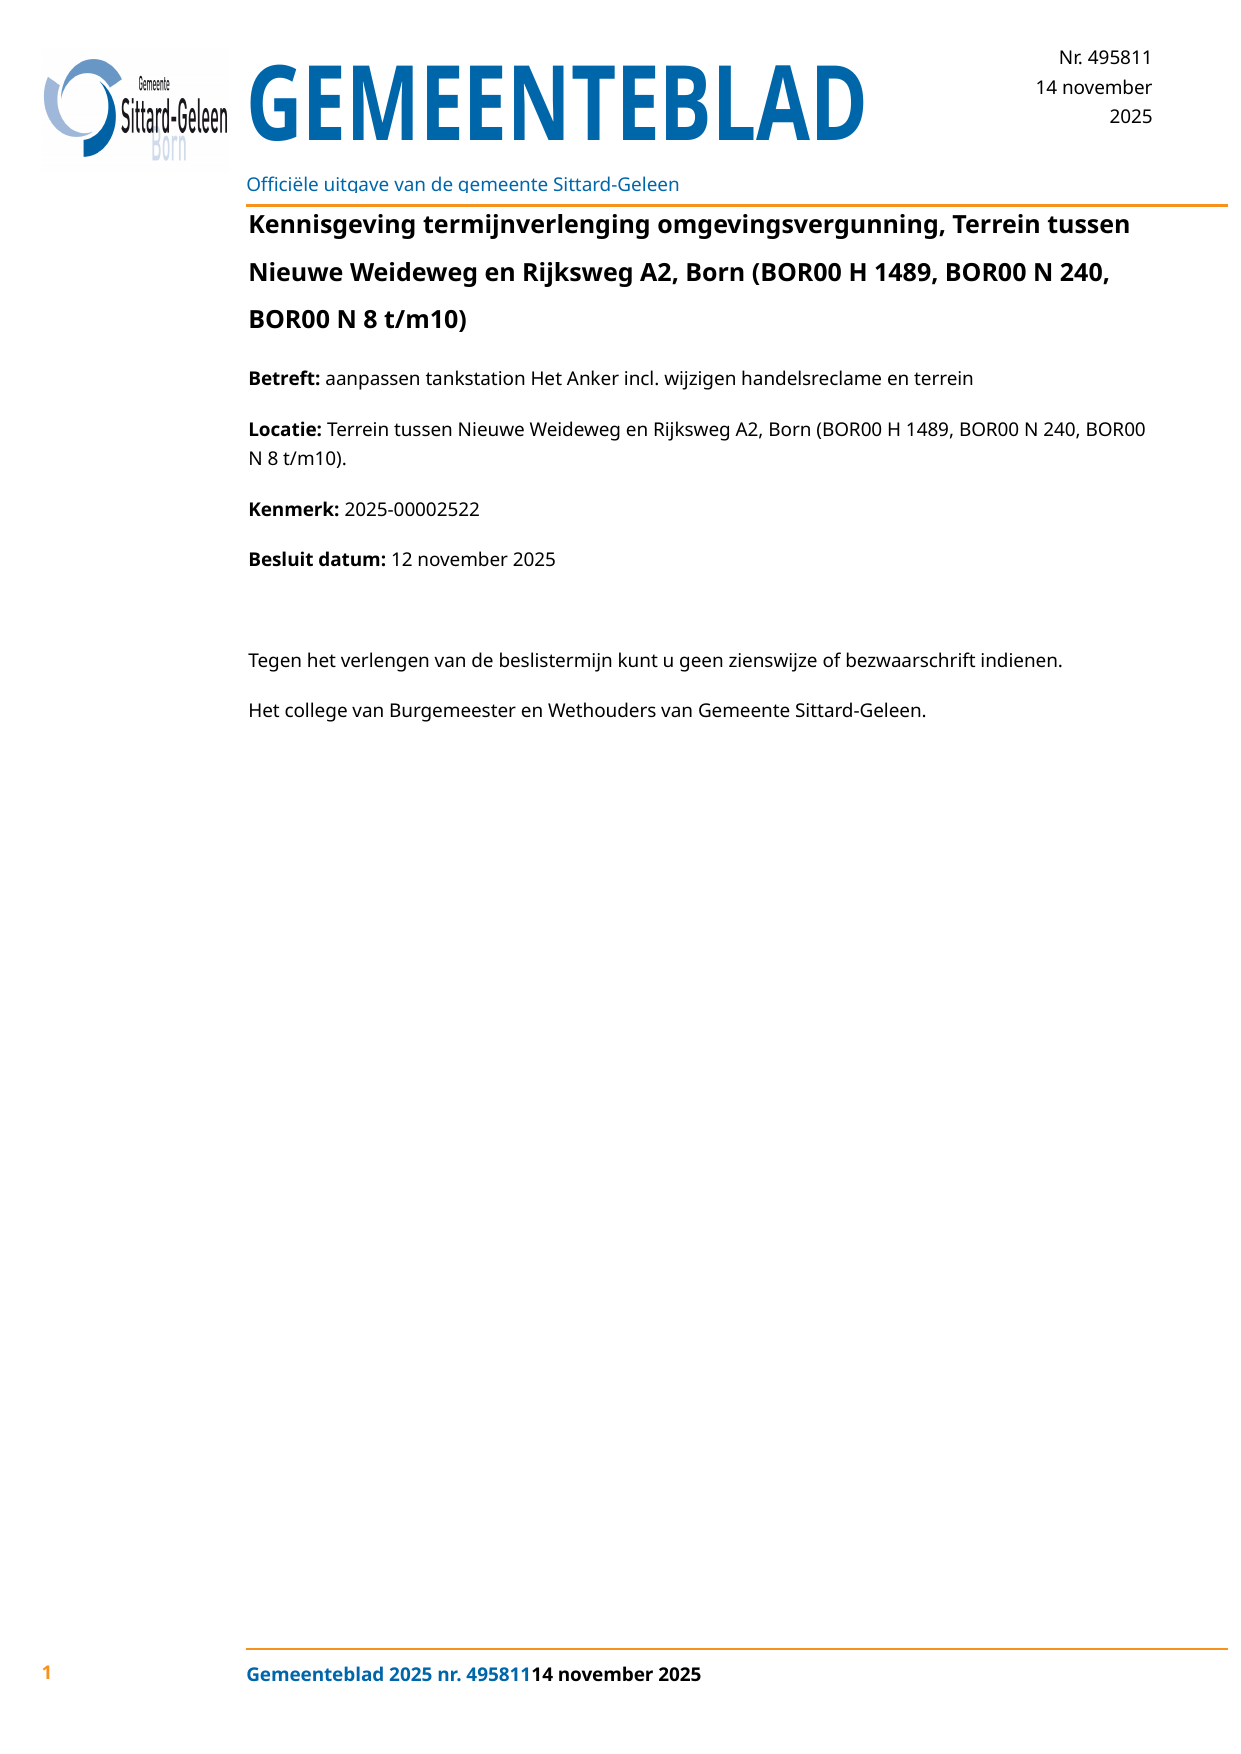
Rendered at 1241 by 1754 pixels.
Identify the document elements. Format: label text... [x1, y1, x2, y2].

text Besluit datum: 12 november 2025 [248, 546, 1152, 572]
text Kenmerk: 2025-00002522 [248, 496, 1152, 522]
text Locatie: Terrein tussen Nieuwe Weideweg en Rijksweg A2, Born (BOR00 H 1489, BOR00 N 240, BOR00 N 8 t/m10). [248, 416, 1152, 471]
text Kennisgeving termijnverlenging omgevingsvergunning, Terrein tussen Nieuwe Weideweg en Rijksweg A2, Born (BOR00 H 1489, BOR00 N 240, BOR00 N 8 t/m10) [248, 207, 1152, 336]
text Tegen het verlengen van de beslistermijn kunt u geen zienswijze of bezwaarschrift indienen. [248, 647, 1152, 673]
text Betreft: aanpassen tankstation Het Anker incl. wijzigen handelsreclame en terrein [248, 366, 1152, 391]
picture [41, 47, 231, 172]
text Het college van Burgemeester en Wethouders van Gemeente Sittard-Geleen. [248, 698, 1152, 723]
